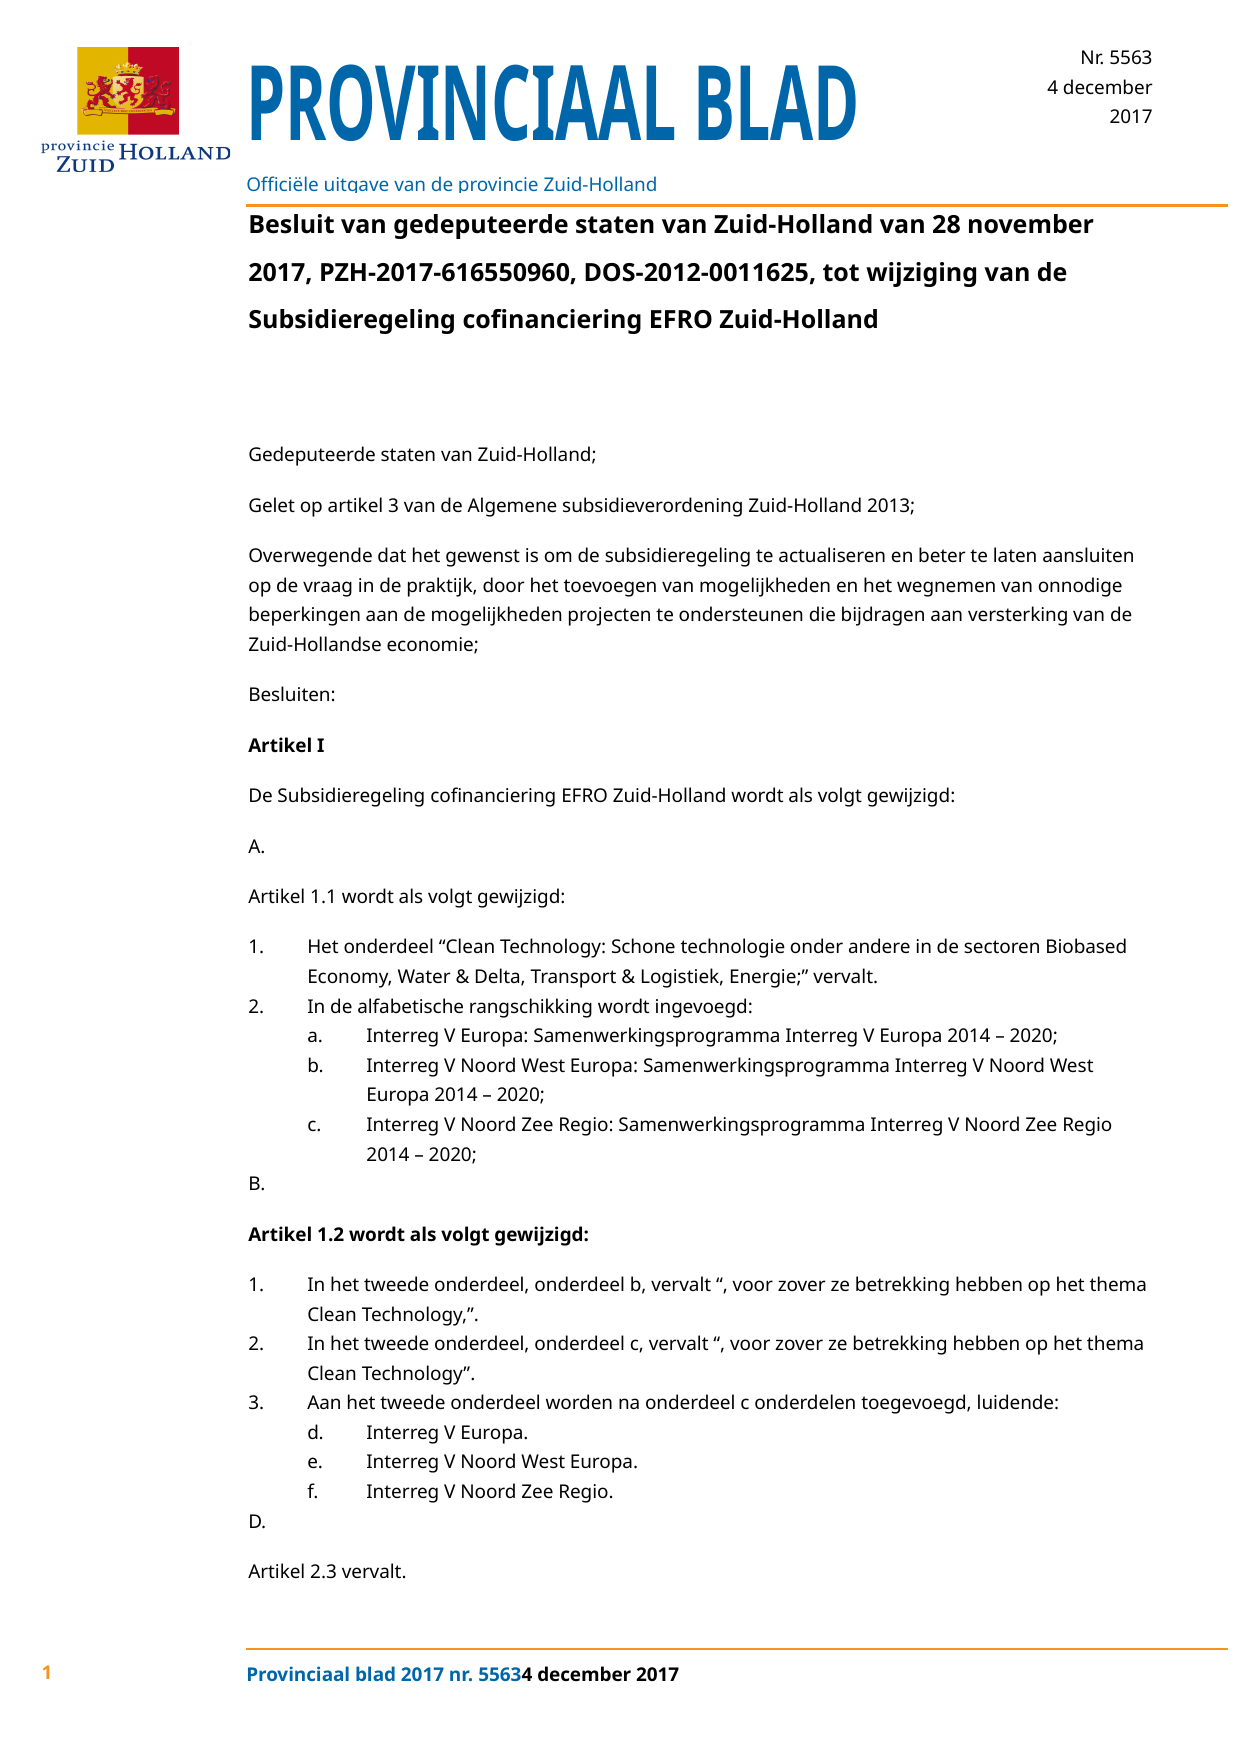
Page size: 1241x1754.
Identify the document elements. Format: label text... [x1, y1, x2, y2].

text Overwegende dat het gewenst is om de subsidieregeling te actualiseren en beter te laten aansluiten op de vraag in de praktijk, door het toevoegen van mogelijkheden en het wegnemen van onnodige beperkingen aan de mogelijkheden projecten te ondersteunen die bijdragen aan versterking van de Zuid-Hollandse economie; [248, 542, 1152, 657]
list Interreg V Europa. [307, 1419, 1152, 1445]
list Interreg V Noord West Europa: Samenwerkingsprogramma Interreg V Noord West Europa 2014 – 2020; [307, 1052, 1152, 1107]
list In het tweede onderdeel, onderdeel b, vervalt “, voor zover ze betrekking hebben op het thema Clean Technology,”. [248, 1271, 1152, 1327]
text Gedeputeerde staten van Zuid-Holland; [248, 442, 1152, 467]
text Artikel 1.2 wordt als volgt gewijzigd: [248, 1221, 1152, 1247]
list Interreg V Europa: Samenwerkingsprogramma Interreg V Europa 2014 – 2020; [307, 1022, 1152, 1048]
text Artikel I [248, 732, 1152, 758]
list Aan het tweede onderdeel worden na onderdeel c onderdelen toegevoegd, luidende: [248, 1389, 1152, 1415]
list Interreg V Noord Zee Regio: Samenwerkingsprogramma Interreg V Noord Zee Regio 2014 – 2020; [307, 1111, 1152, 1167]
text De Subsidieregeling cofinanciering EFRO Zuid-Holland wordt als volgt gewijzigd: [248, 782, 1152, 808]
text B. [248, 1170, 1152, 1196]
list In het tweede onderdeel, onderdeel c, vervalt “, voor zover ze betrekking hebben op het thema Clean Technology”. [248, 1330, 1152, 1386]
list Het onderdeel “Clean Technology: Schone technologie onder andere in de sectoren Biobased Economy, Water & Delta, Transport & Logistiek, Energie;” vervalt. [248, 934, 1152, 989]
text D. [248, 1508, 1152, 1534]
text A. [248, 833, 1152, 859]
picture [41, 47, 231, 172]
list Interreg V Noord Zee Regio. [307, 1478, 1152, 1504]
list In de alfabetische rangschikking wordt ingevoegd: [248, 993, 1152, 1019]
list Interreg V Noord West Europa. [307, 1449, 1152, 1474]
text Artikel 1.1 wordt als volgt gewijzigd: [248, 883, 1152, 909]
text Besluit van gedeputeerde staten van Zuid-Holland van 28 november 2017, PZH-2017-616550960, DOS-2012-0011625, tot wijziging van de Subsidieregeling cofinanciering EFRO Zuid-Holland [248, 207, 1152, 336]
text Artikel 2.3 vervalt. [248, 1558, 1152, 1584]
text Gelet op artikel 3 van de Algemene subsidieverordening Zuid-Holland 2013; [248, 492, 1152, 518]
text Besluiten: [248, 682, 1152, 707]
